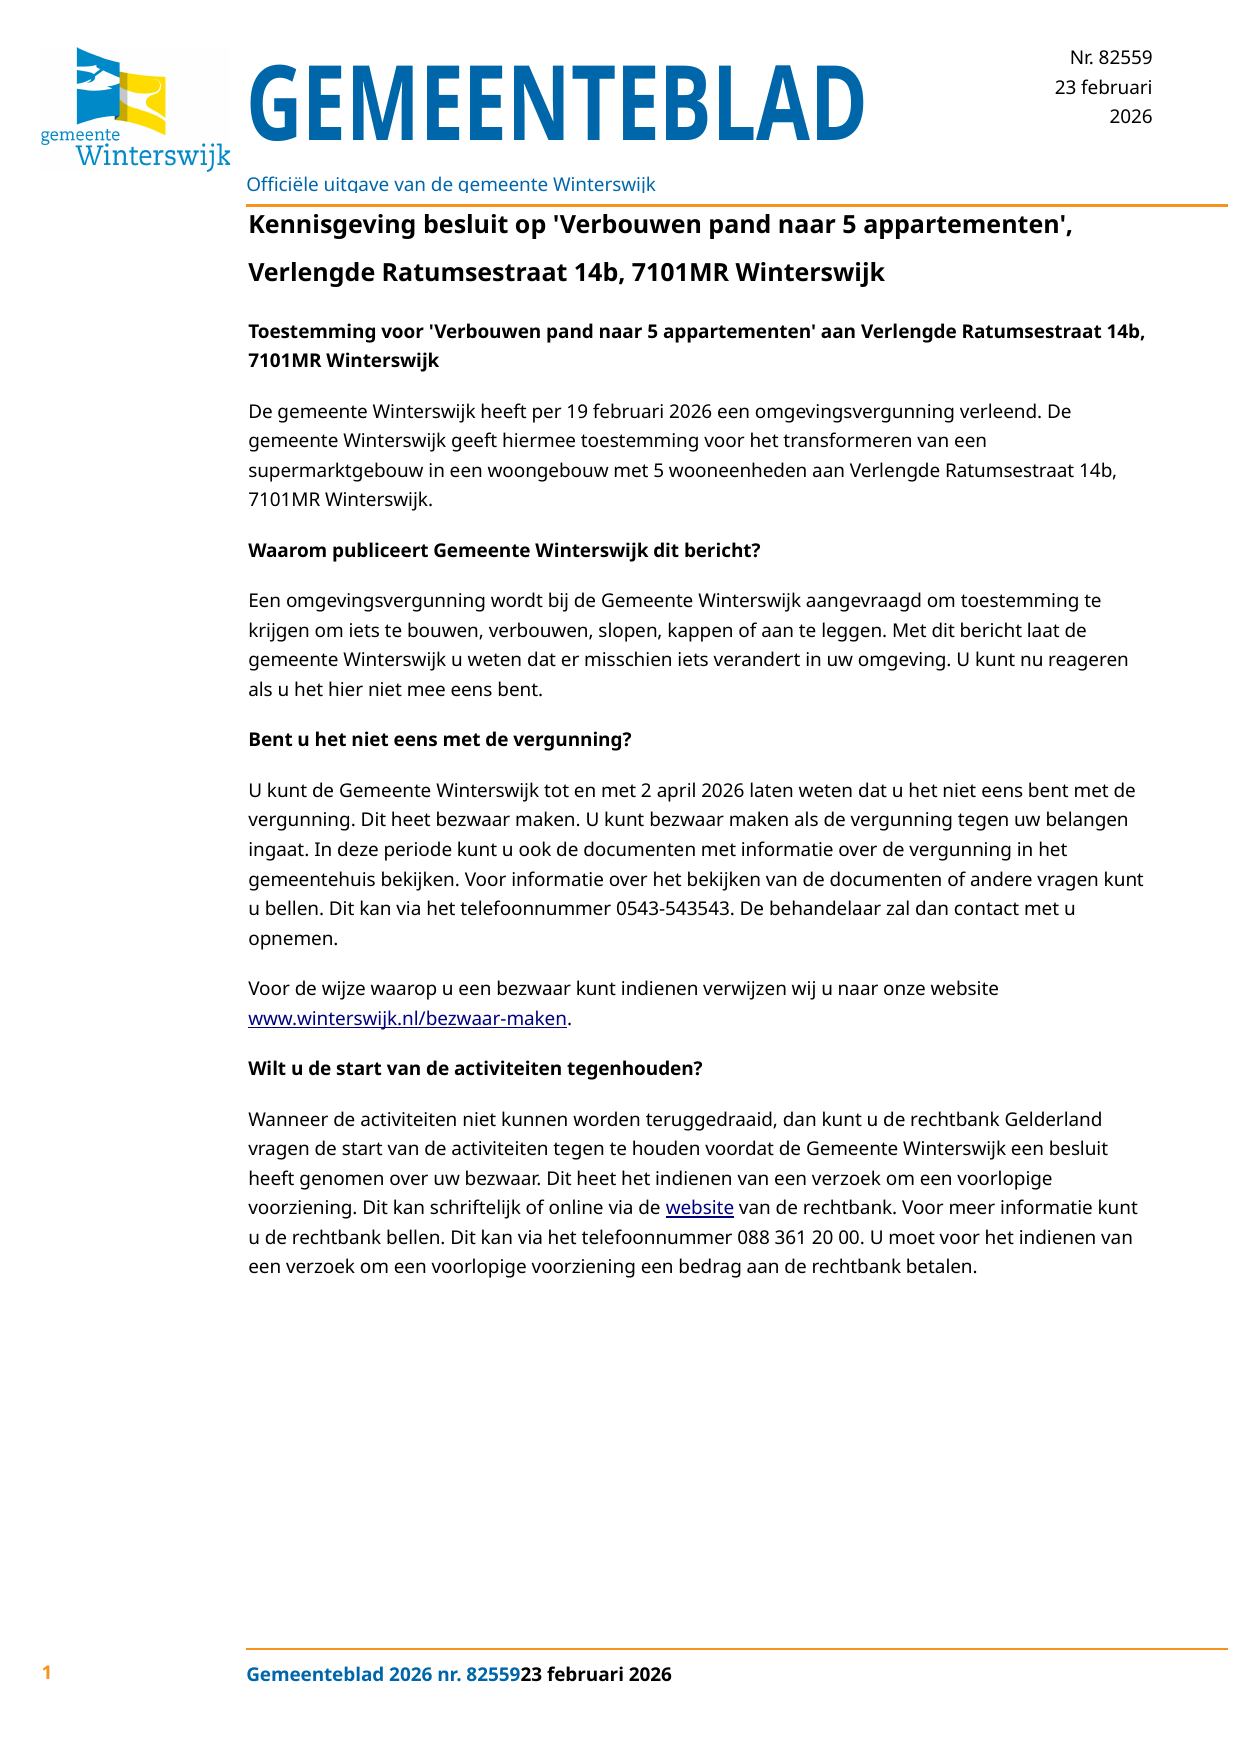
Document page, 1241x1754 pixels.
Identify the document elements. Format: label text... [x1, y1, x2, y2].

text De gemeente Winterswijk heeft per 19 februari 2026 een omgevingsvergunning verleend. De gemeente Winterswijk geeft hiermee toestemming voor het transformeren van een supermarktgebouw in een woongebouw met 5 wooneenheden aan Verlengde Ratumsestraat 14b, 7101MR Winterswijk. [248, 398, 1152, 512]
text Wanneer de activiteiten niet kunnen worden teruggedraaid, dan kunt u de rechtbank Gelderland vragen de start van de activiteiten tegen te houden voordat de Gemeente Winterswijk een besluit heeft genomen over uw bezwaar. Dit heet het indienen van een verzoek om een voorlopige voorziening. Dit kan schriftelijk of online via de website van de rechtbank. Voor meer informatie kunt u de rechtbank bellen. Dit kan via het telefoonnummer 088 361 20 00. U moet voor het indienen van een verzoek om een voorlopige voorziening een bedrag aan de rechtbank betalen. [248, 1106, 1152, 1279]
text Wilt u de start van de activiteiten tegenhouden? [248, 1055, 1152, 1081]
text Bent u het niet eens met de vergunning? [248, 727, 1152, 752]
picture [225, 153, 231, 162]
text Waarom publiceert Gemeente Winterswijk dit bericht? [248, 537, 1152, 563]
text Kennisgeving besluit op 'Verbouwen pand naar 5 appartementen', Verlengde Ratumsestraat 14b, 7101MR Winterswijk [248, 207, 1152, 288]
text Voor de wijze waarop u een bezwaar kunt indienen verwijzen wij u naar onze website www.winterswijk.nl/bezwaar-maken. [248, 975, 1152, 1031]
text Een omgevingsvergunning wordt bij de Gemeente Winterswijk aangevraagd om toestemming te krijgen om iets te bouwen, verbouwen, slopen, kappen of aan te leggen. Met dit bericht laat de gemeente Winterswijk u weten dat er misschien iets verandert in uw omgeving. U kunt nu reageren als u het hier niet mee eens bent. [248, 587, 1152, 702]
text U kunt de Gemeente Winterswijk tot en met 2 april 2026 laten weten dat u het niet eens bent met de vergunning. Dit heet bezwaar maken. U kunt bezwaar maken als de vergunning tegen uw belangen ingaat. In deze periode kunt u ook de documenten met informatie over de vergunning in het gemeentehuis bekijken. Voor informatie over het bekijken van de documenten of andere vragen kunt u bellen. Dit kan via het telefoonnummer 0543-543543. De behandelaar zal dan contact met u opnemen. [248, 777, 1152, 951]
text Toestemming voor 'Verbouwen pand naar 5 appartementen' aan Verlengde Ratumsestraat 14b, 7101MR Winterswijk [248, 318, 1152, 373]
picture [41, 47, 231, 172]
